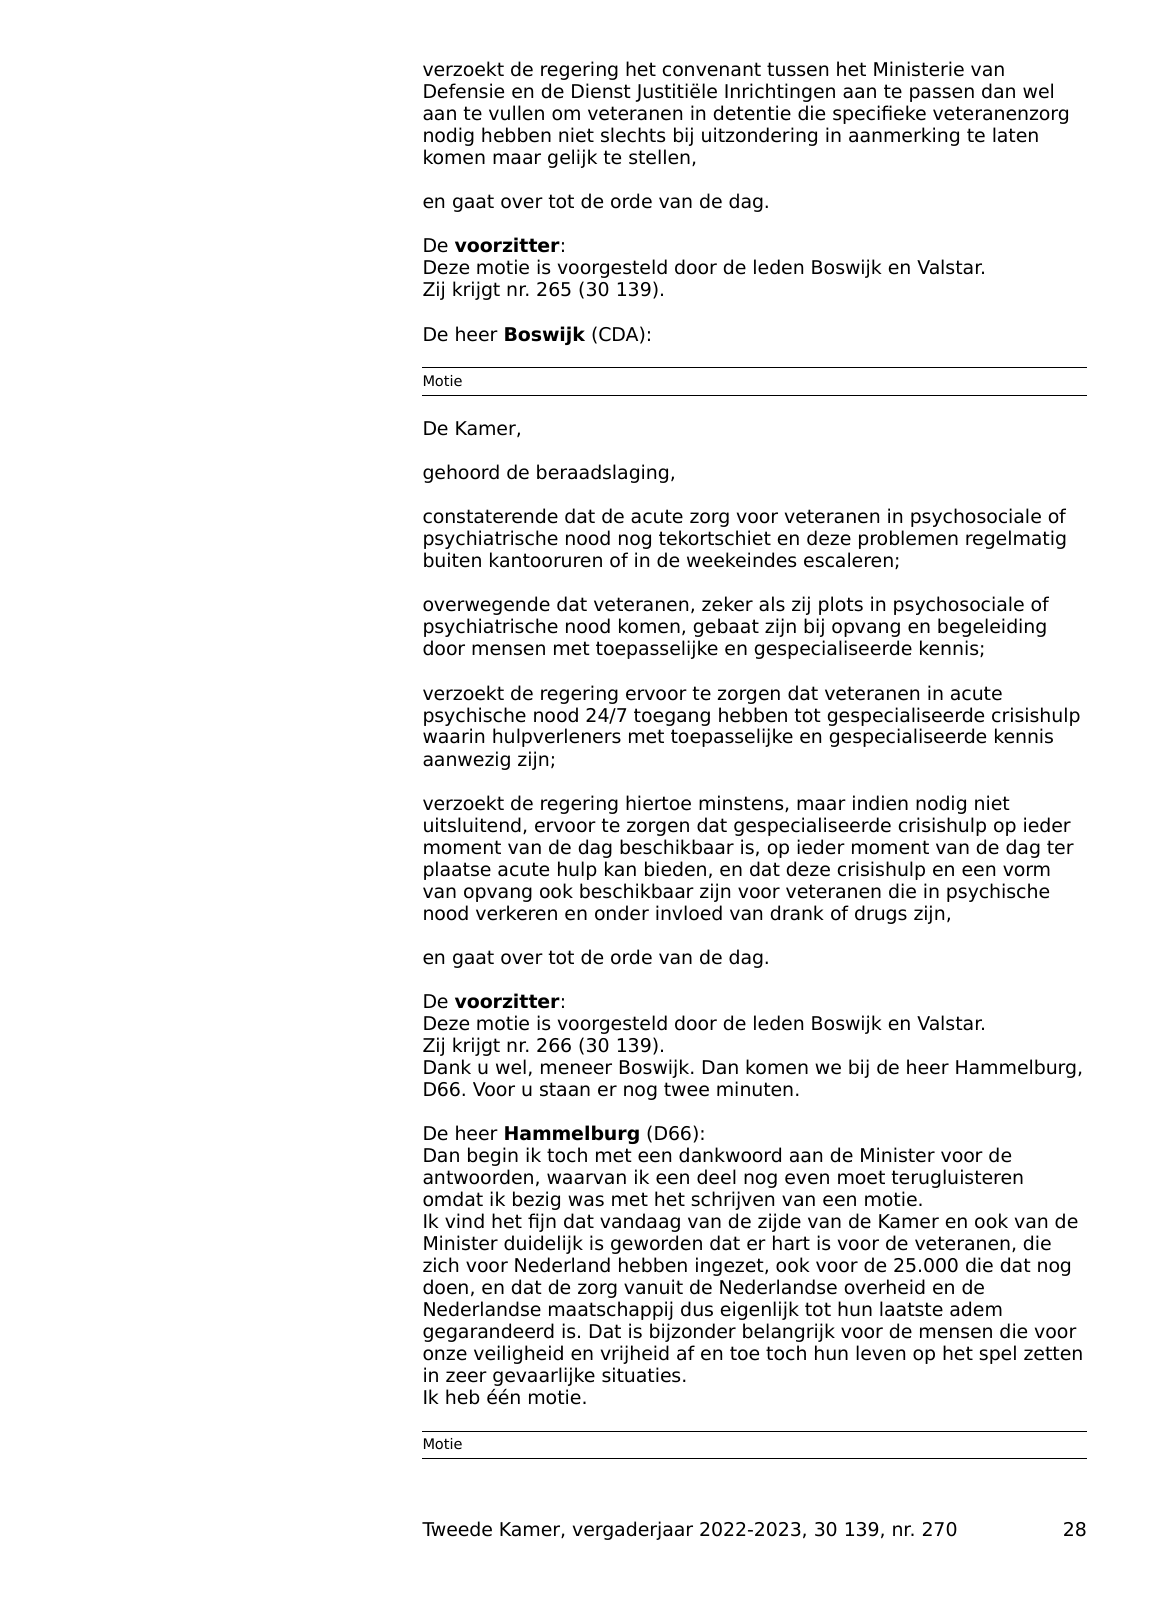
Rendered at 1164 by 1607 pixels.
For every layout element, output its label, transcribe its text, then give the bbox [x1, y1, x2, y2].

text overwegende dat veteranen, zeker als zij plots in psychosociale of psychiatrische nood komen, gebaat zijn bij opvang en begeleiding door mensen met toepasselijke en gespecialiseerde kennis; [422, 594, 1087, 660]
text Zij krijgt nr. 265 (30 139). [422, 279, 1087, 301]
table_header Motie [422, 1432, 1087, 1458]
text Deze motie is voorgesteld door de leden Boswijk en Valstar. [422, 1013, 1087, 1035]
text verzoekt de regering hiertoe minstens, maar indien nodig niet uitsluitend, ervoor te zorgen dat gespecialiseerde crisishulp op ieder moment van de dag beschikbaar is, op ieder moment van de dag ter plaatse acute hulp kan bieden, en dat deze crisishulp en een vorm van opvang ook beschikbaar zijn voor veteranen die in psychische nood verkeren en onder invloed van drank of drugs zijn, [422, 793, 1087, 924]
text Zij krijgt nr. 266 (30 139). [422, 1035, 1087, 1057]
text en gaat over tot de orde van de dag. [422, 947, 1087, 969]
text verzoekt de regering ervoor te zorgen dat veteranen in acute psychische nood 24/7 toegang hebben tot gespecialiseerde crisishulp waarin hulpverleners met toepasselijke en gespecialiseerde kennis aanwezig zijn; [422, 682, 1087, 770]
text constaterende dat de acute zorg voor veteranen in psychosociale of psychiatrische nood nog tekortschiet en deze problemen regelmatig buiten kantooruren of in de weekeindes escaleren; [422, 506, 1087, 572]
text De Kamer, [422, 418, 1087, 440]
text Deze motie is voorgesteld door de leden Boswijk en Valstar. [422, 257, 1087, 279]
text verzoekt de regering het convenant tussen het Ministerie van Defensie en de Dienst Justitiële Inrichtingen aan te passen dan wel aan te vullen om veteranen in detentie die specifieke veteranenzorg nodig hebben niet slechts bij uitzondering in aanmerking te laten komen maar gelijk te stellen, [422, 59, 1087, 169]
text gehoord de beraadslaging, [422, 462, 1087, 484]
text Ik heb één motie. [422, 1387, 1087, 1409]
text De heer Hammelburg (D66): [422, 1123, 1087, 1145]
text Dank u wel, meneer Boswijk. Dan komen we bij de heer Hammelburg, D66. Voor u staan er nog twee minuten. [422, 1057, 1087, 1101]
table_header Motie [422, 368, 1087, 395]
text De voorzitter: [422, 991, 1087, 1013]
text Dan begin ik toch met een dankwoord aan de Minister voor de antwoorden, waarvan ik een deel nog even moet terugluisteren omdat ik bezig was met het schrijven van een motie. [422, 1145, 1087, 1211]
text De voorzitter: [422, 235, 1087, 257]
text Ik vind het fijn dat vandaag van de zijde van de Kamer en ook van de Minister duidelijk is geworden dat er hart is voor de veteranen, die zich voor Nederland hebben ingezet, ook voor de 25.000 die dat nog doen, en dat de zorg vanuit de Nederlandse overheid en de Nederlandse maatschappij dus eigenlijk tot hun laatste adem gegarandeerd is. Dat is bijzonder belangrijk voor de mensen die voor onze veiligheid en vrijheid af en toe toch hun leven op het spel zetten in zeer gevaarlijke situaties. [422, 1211, 1087, 1387]
text De heer Boswijk (CDA): [422, 323, 1087, 345]
text en gaat over tot de orde van de dag. [422, 191, 1087, 213]
